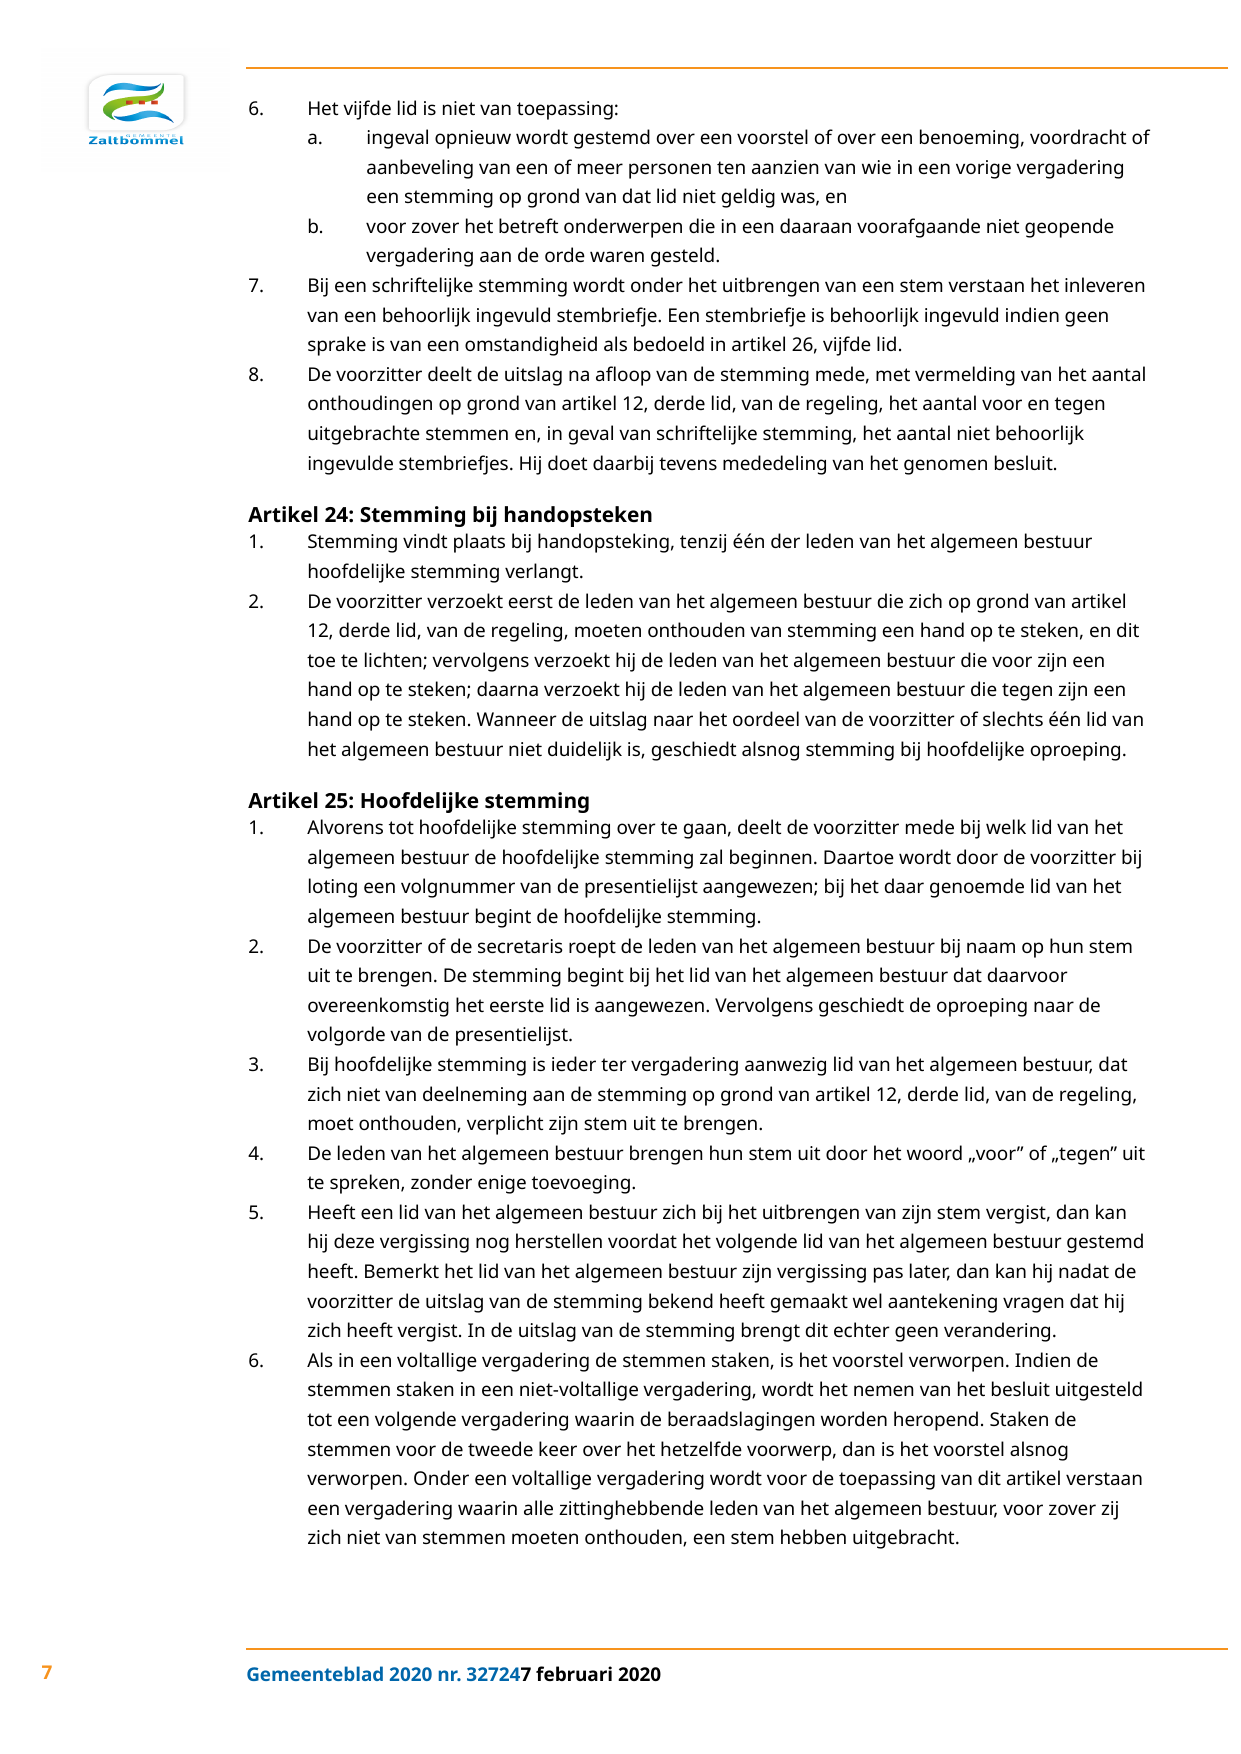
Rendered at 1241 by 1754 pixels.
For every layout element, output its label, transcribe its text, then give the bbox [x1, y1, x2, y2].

list ingeval opnieuw wordt gestemd over een voorstel of over een benoeming, voordracht of aanbeveling van een of meer personen ten aanzien van wie in een vorige vergadering een stemming op grond van dat lid niet geldig was, en [307, 124, 1152, 209]
list Het vijfde lid is niet van toepassing: [248, 95, 1152, 121]
list De voorzitter verzoekt eerst de leden van het algemeen bestuur die zich op grond van artikel 12, derde lid, van de regeling, moeten onthouden van stemming een hand op te steken, en dit toe te lichten; vervolgens verzoekt hij de leden van het algemeen bestuur die voor zijn een hand op te steken; daarna verzoekt hij de leden van het algemeen bestuur die tegen zijn een hand op te steken. Wanneer de uitslag naar het oordeel van de voorzitter of slechts één lid van het algemeen bestuur niet duidelijk is, geschiedt alsnog stemming bij hoofdelijke oproeping. [248, 588, 1152, 761]
list De voorzitter deelt de uitslag na afloop van de stemming mede, met vermelding van het aantal onthoudingen op grond van artikel 12, derde lid, van de regeling, het aantal voor en tegen uitgebrachte stemmen en, in geval van schriftelijke stemming, het aantal niet behoorlijk ingevulde stembriefjes. Hij doet daarbij tevens mededeling van het genomen besluit. [248, 361, 1152, 476]
list Alvorens tot hoofdelijke stemming over te gaan, deelt de voorzitter mede bij welk lid van het algemeen bestuur de hoofdelijke stemming zal beginnen. Daartoe wordt door de voorzitter bij loting een volgnummer van de presentielijst aangewezen; bij het daar genoemde lid van het algemeen bestuur begint de hoofdelijke stemming. [248, 814, 1152, 929]
picture [41, 47, 231, 172]
list Bij een schriftelijke stemming wordt onder het uitbrengen van een stem verstaan het inleveren van een behoorlijk ingevuld stembriefje. Een stembriefje is behoorlijk ingevuld indien geen sprake is van een omstandigheid als bedoeld in artikel 26, vijfde lid. [248, 272, 1152, 357]
list Stemming vindt plaats bij handopsteking, tenzij één der leden van het algemeen bestuur hoofdelijke stemming verlangt. [248, 529, 1152, 584]
list De leden van het algemeen bestuur brengen hun stem uit door het woord „voor” of „tegen” uit te spreken, zonder enige toevoeging. [248, 1140, 1152, 1195]
list Heeft een lid van het algemeen bestuur zich bij het uitbrengen van zijn stem vergist, dan kan hij deze vergissing nog herstellen voordat het volgende lid van het algemeen bestuur gestemd heeft. Bemerkt het lid van het algemeen bestuur zijn vergissing pas later, dan kan hij nadat de voorzitter de uitslag van de stemming bekend heeft gemaakt wel aantekening vragen dat hij zich heeft vergist. In de uitslag van de stemming brengt dit echter geen verandering. [248, 1199, 1152, 1343]
text Artikel 24: Stemming bij handopsteken [248, 500, 1152, 529]
list De voorzitter of de secretaris roept de leden van het algemeen bestuur bij naam op hun stem uit te brengen. De stemming begint bij het lid van het algemeen bestuur dat daarvoor overeenkomstig het eerste lid is aangewezen. Vervolgens geschiedt de oproeping naar de volgorde van de presentielijst. [248, 933, 1152, 1047]
text Artikel 25: Hoofdelijke stemming [248, 786, 1152, 814]
list Bij hoofdelijke stemming is ieder ter vergadering aanwezig lid van het algemeen bestuur, dat zich niet van deelneming aan de stemming op grond van artikel 12, derde lid, van de regeling, moet onthouden, verplicht zijn stem uit te brengen. [248, 1051, 1152, 1136]
list Als in een voltallige vergadering de stemmen staken, is het voorstel verworpen. Indien de stemmen staken in een niet-voltallige vergadering, wordt het nemen van het besluit uitgesteld tot een volgende vergadering waarin de beraadslagingen worden heropend. Staken de stemmen voor de tweede keer over het hetzelfde voorwerp, dan is het voorstel alsnog verworpen. Onder een voltallige vergadering wordt voor de toepassing van dit artikel verstaan een vergadering waarin alle zittinghebbende leden van het algemeen bestuur, voor zover zij zich niet van stemmen moeten onthouden, een stem hebben uitgebracht. [248, 1347, 1152, 1550]
list voor zover het betreft onderwerpen die in een daaraan voorafgaande niet geopende vergadering aan de orde waren gesteld. [307, 213, 1152, 268]
